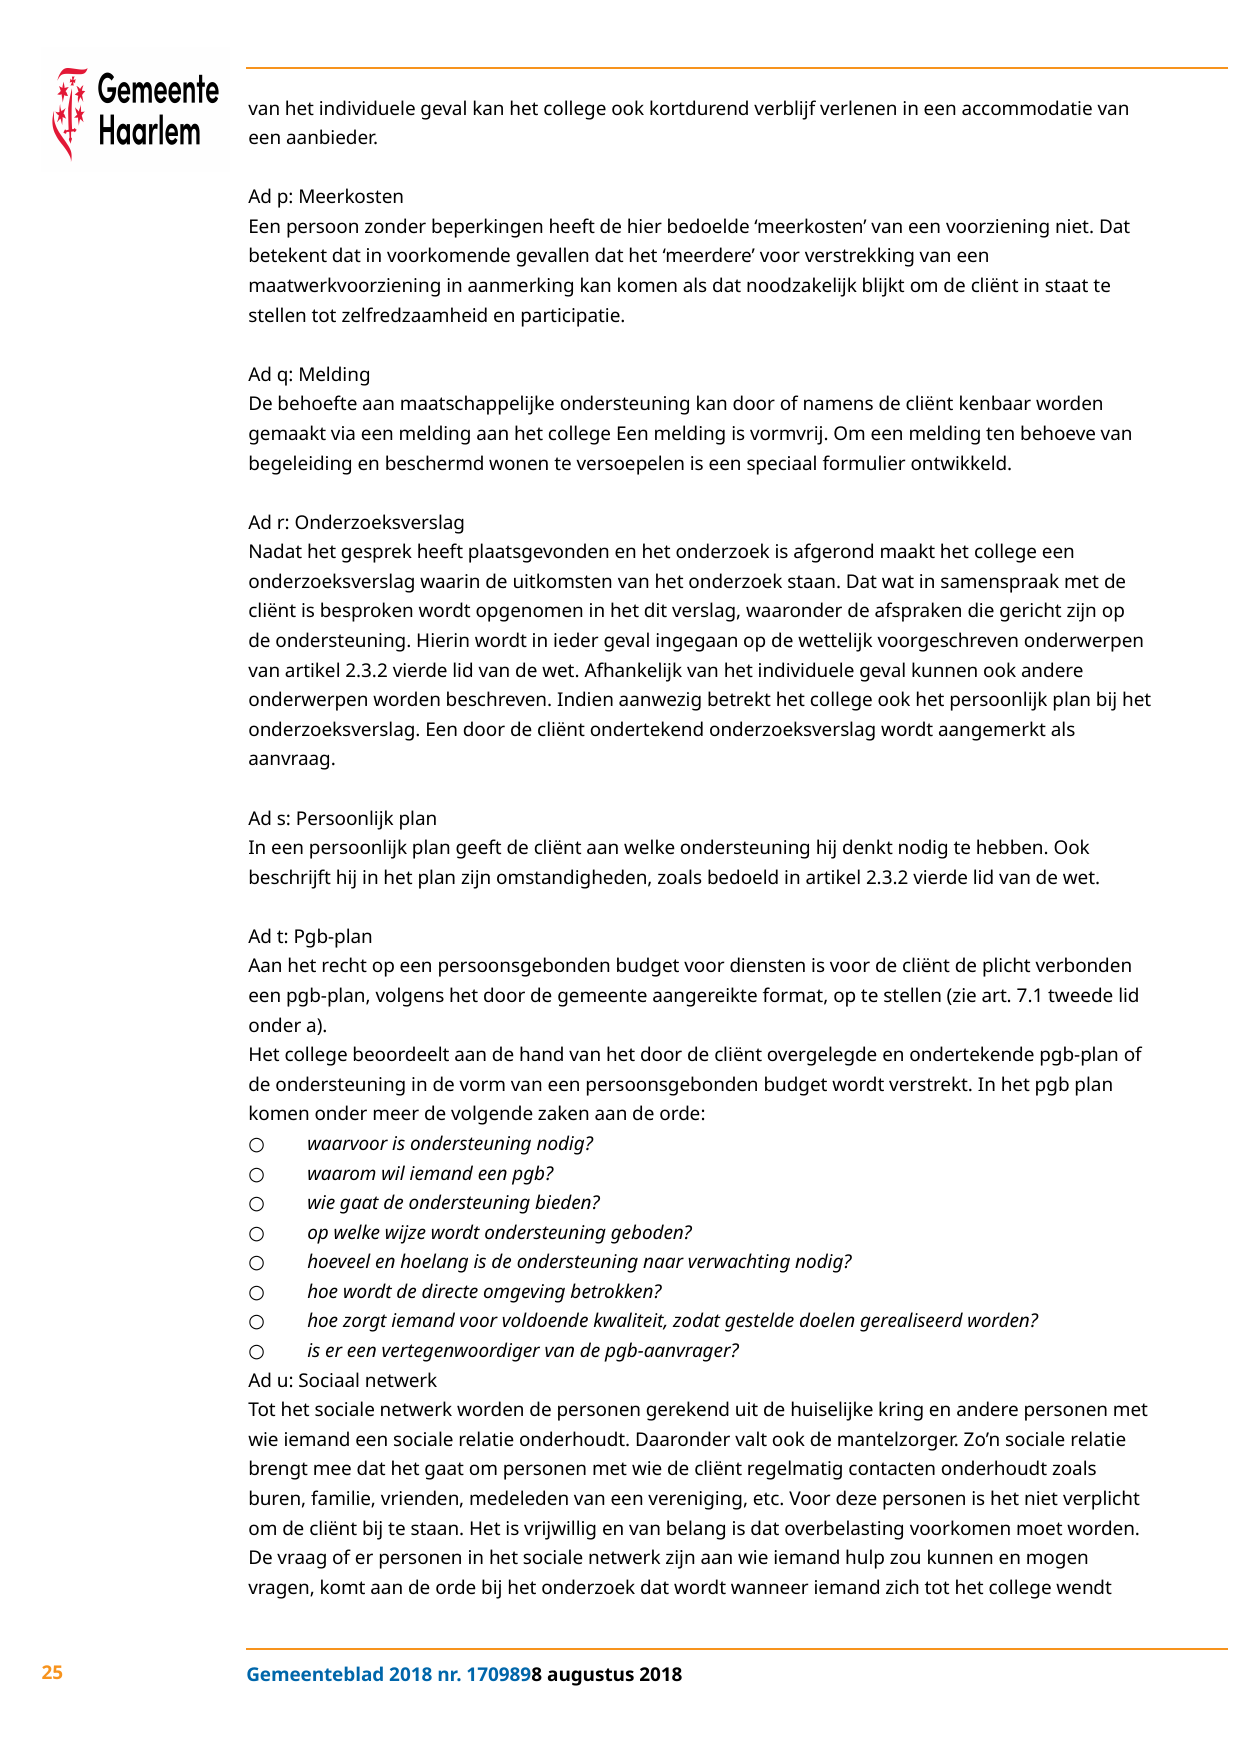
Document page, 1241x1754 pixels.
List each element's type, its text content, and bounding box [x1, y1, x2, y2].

text Ad r: Onderzoeksverslag [248, 509, 1152, 535]
text Aan het recht op een persoonsgebonden budget voor diensten is voor de cliënt de plicht verbonden een pgb-plan, volgens het door de gemeente aangereikte format, op te stellen (zie art. 7.1 tweede lid onder a). [248, 953, 1152, 1038]
text Ad u: Sociaal netwerk [248, 1367, 1152, 1393]
list op welke wijze wordt ondersteuning geboden? [248, 1219, 1152, 1245]
text Het college beoordeelt aan de hand van het door de cliënt overgelegde en ondertekende pgb-plan of de ondersteuning in de vorm van een persoonsgebonden budget wordt verstrekt. In het pgb plan komen onder meer de volgende zaken aan de orde: [248, 1041, 1152, 1126]
picture [41, 47, 231, 172]
list hoeveel en hoelang is de ondersteuning naar verwachting nodig? [248, 1248, 1152, 1274]
text Ad q: Melding [248, 361, 1152, 387]
text In een persoonlijk plan geeft de cliënt aan welke ondersteuning hij denkt nodig te hebben. Ook beschrijft hij in het plan zijn omstandigheden, zoals bedoeld in artikel 2.3.2 vierde lid van de wet. [248, 834, 1152, 890]
text Ad p: Meerkosten [248, 183, 1152, 209]
list waarom wil iemand een pgb? [248, 1160, 1152, 1186]
text Ad t: Pgb-plan [248, 923, 1152, 949]
list waarvoor is ondersteuning nodig? [248, 1130, 1152, 1156]
text Ad s: Persoonlijk plan [248, 805, 1152, 831]
text De behoefte aan maatschappelijke ondersteuning kan door of namens de cliënt kenbaar worden gemaakt via een melding aan het college Een melding is vormvrij. Om een melding ten behoeve van begeleiding en beschermd wonen te versoepelen is een speciaal formulier ontwikkeld. [248, 391, 1152, 476]
list hoe zorgt iemand voor voldoende kwaliteit, zodat gestelde doelen gerealiseerd worden? [248, 1308, 1152, 1333]
text Een persoon zonder beperkingen heeft de hier bedoelde ‘meerkosten’ van een voorziening niet. Dat betekent dat in voorkomende gevallen dat het ‘meerdere’ voor verstrekking van een maatwerkvoorziening in aanmerking kan komen als dat noodzakelijk blijkt om de cliënt in staat te stellen tot zelfredzaamheid en participatie. [248, 213, 1152, 328]
list wie gaat de ondersteuning bieden? [248, 1189, 1152, 1215]
text Nadat het gesprek heeft plaatsgevonden en het onderzoek is afgerond maakt het college een onderzoeksverslag waarin de uitkomsten van het onderzoek staan. Dat wat in samenspraak met de cliënt is besproken wordt opgenomen in het dit verslag, waaronder de afspraken die gericht zijn op de ondersteuning. Hierin wordt in ieder geval ingegaan op de wettelijk voorgeschreven onderwerpen van artikel 2.3.2 vierde lid van de wet. Afhankelijk van het individuele geval kunnen ook andere onderwerpen worden beschreven. Indien aanwezig betrekt het college ook het persoonlijk plan bij het onderzoeksverslag. Een door de cliënt ondertekend onderzoeksverslag wordt aangemerkt als aanvraag. [248, 538, 1152, 771]
list is er een vertegenwoordiger van de pgb-aanvrager? [248, 1337, 1152, 1363]
text van het individuele geval kan het college ook kortdurend verblijf verlenen in een accommodatie van een aanbieder. [248, 95, 1152, 150]
text Tot het sociale netwerk worden de personen gerekend uit de huiselijke kring en andere personen met wie iemand een sociale relatie onderhoudt. Daaronder valt ook de mantelzorger. Zo’n sociale relatie brengt mee dat het gaat om personen met wie de cliënt regelmatig contacten onderhoudt zoals buren, familie, vrienden, medeleden van een vereniging, etc. Voor deze personen is het niet verplicht om de cliënt bij te staan. Het is vrijwillig en van belang is dat overbelasting voorkomen moet worden. De vraag of er personen in het sociale netwerk zijn aan wie iemand hulp zou kunnen en mogen vragen, komt aan de orde bij het onderzoek dat wordt wanneer iemand zich tot het college wendt [248, 1396, 1152, 1600]
list hoe wordt de directe omgeving betrokken? [248, 1278, 1152, 1304]
